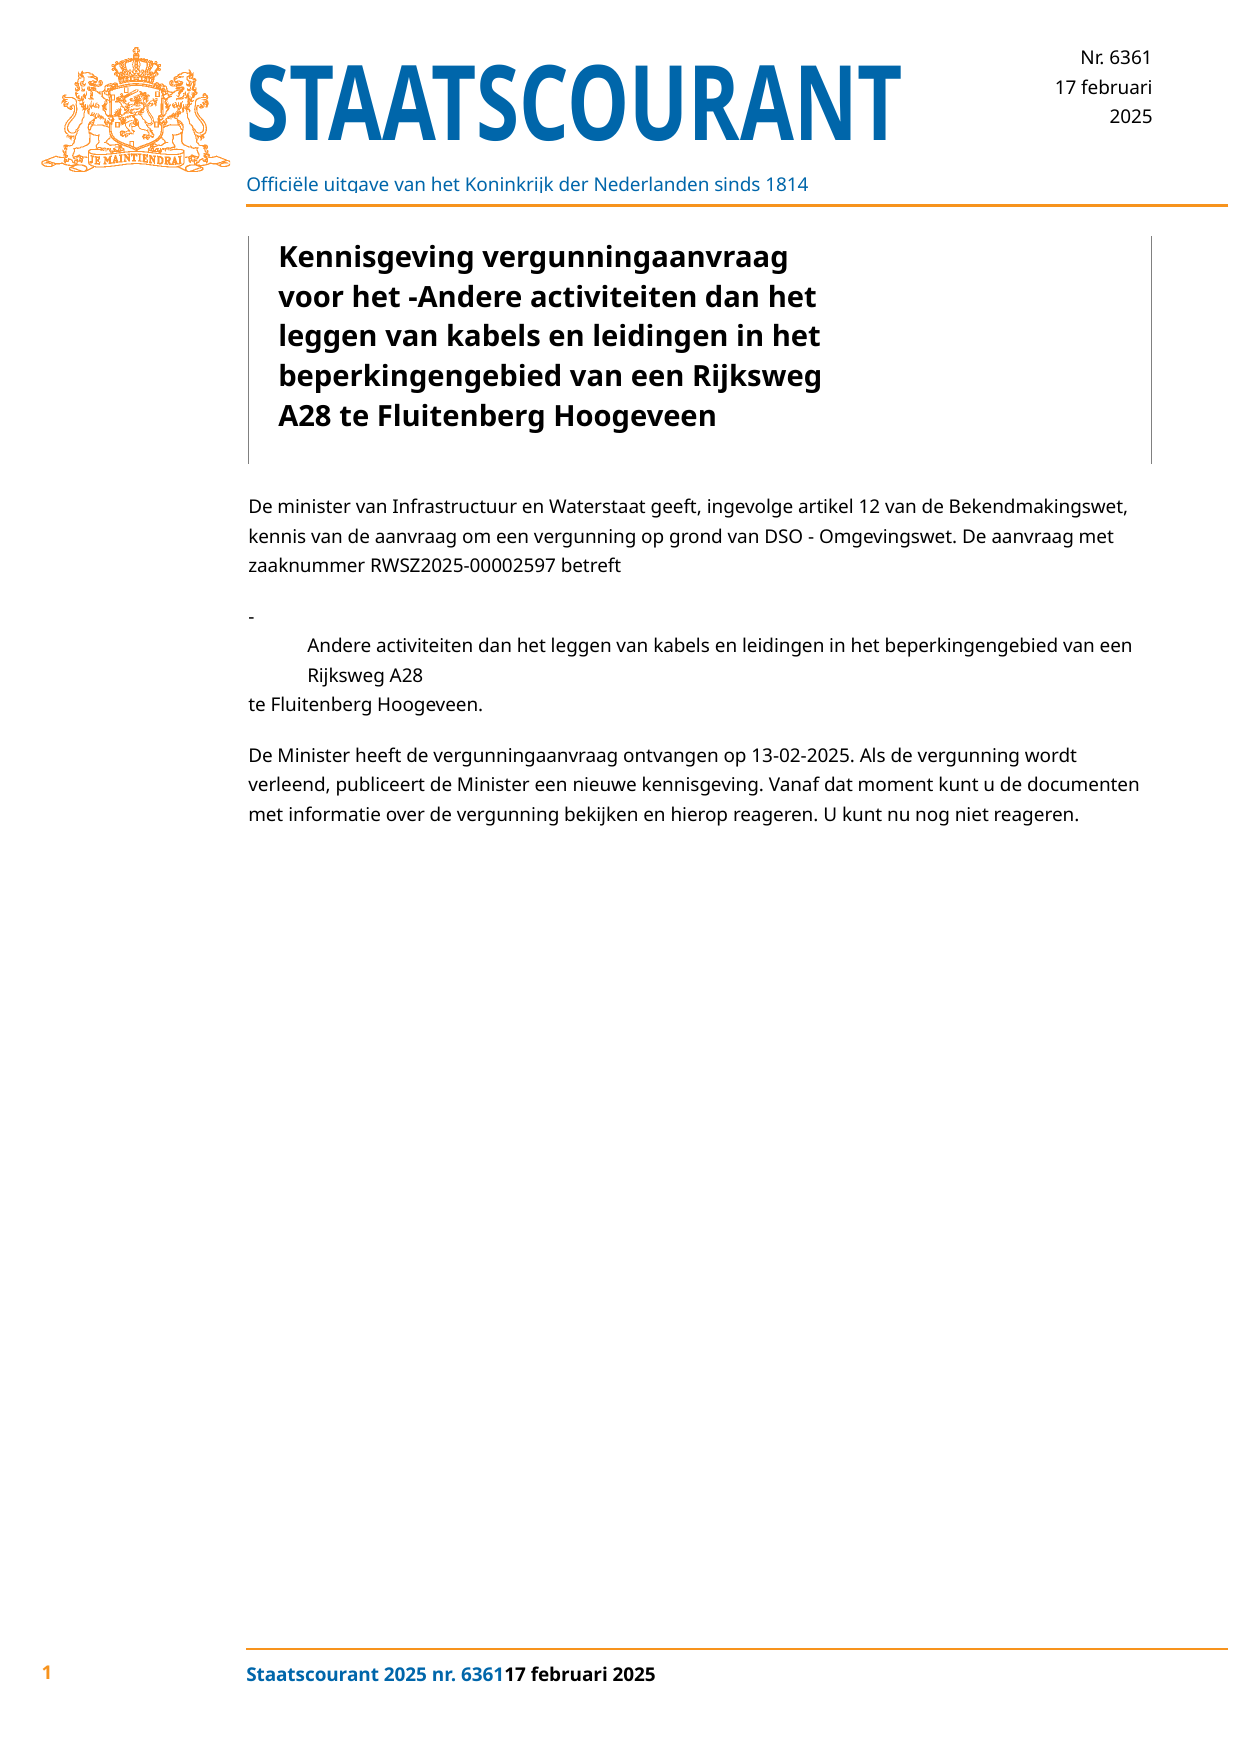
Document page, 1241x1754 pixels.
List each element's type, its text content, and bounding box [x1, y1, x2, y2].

picture [912, 236, 1090, 414]
text De minister van Infrastructuur en Waterstaat geeft, ingevolge artikel 12 van de Bekendmakingswet, kennis van de aanvraag om een vergunning op grond van DSO - Omgevingswet. De aanvraag met zaaknummer RWSZ2025-00002597 betreft [248, 493, 1152, 578]
list Andere activiteiten dan het leggen van kabels en leidingen in het beperkingengebied van een Rijksweg A28 [248, 632, 1152, 688]
table_header [850, 236, 912, 413]
text te Fluitenberg Hoogeveen. [248, 692, 1152, 717]
text De Minister heeft de vergunningaanvraag ontvangen op 13-02-2025. Als de vergunning wordt verleend, publiceert de Minister een nieuwe kennisgeving. Vanaf dat moment kunt u de documenten met informatie over de vergunning bekijken en hierop reageren. U kunt nu nog niet reageren. [248, 742, 1152, 827]
table_header [850, 414, 1151, 464]
picture [41, 47, 231, 172]
table_header Kennisgeving vergunningaanvraag voor het -Andere activiteiten dan het leggen van kabels en leidingen in het beperkingengebied van een Rijksweg A28 te Fluitenberg Hoogeveen [249, 236, 850, 464]
table_header [1090, 236, 1151, 413]
